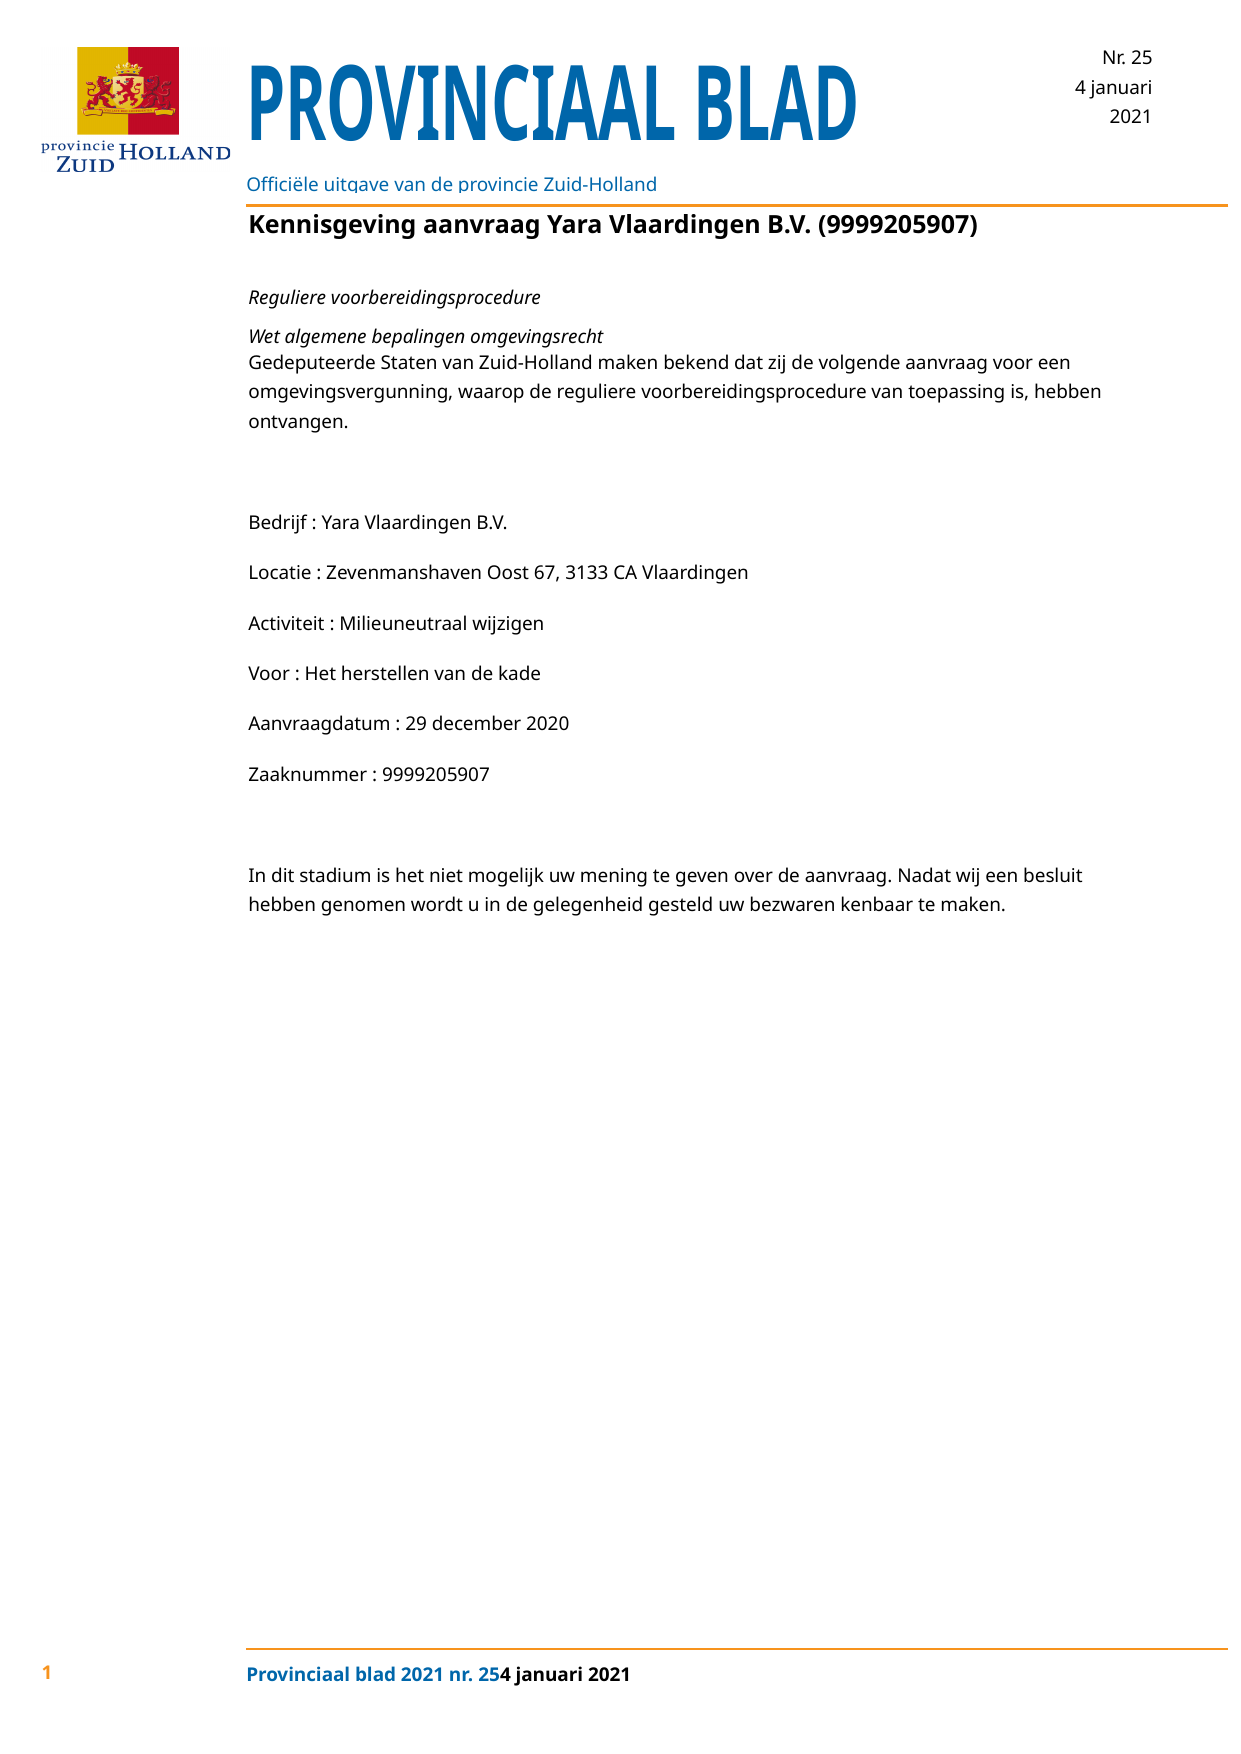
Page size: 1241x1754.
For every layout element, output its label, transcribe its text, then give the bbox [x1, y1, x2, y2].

text Wet algemene bepalingen omgevingsrecht [248, 323, 1152, 349]
text Locatie : Zevenmanshaven Oost 67, 3133 CA Vlaardingen [248, 559, 1152, 585]
text Activiteit : Milieuneutraal wijzigen [248, 610, 1152, 635]
text Kennisgeving aanvraag Yara Vlaardingen B.V. (9999205907) [248, 207, 1152, 241]
text Zaaknummer : 9999205907 [248, 761, 1152, 787]
picture [41, 47, 231, 172]
text Gedeputeerde Staten van Zuid-Holland maken bekend dat zij de volgende aanvraag voor een omgevingsvergunning, waarop de reguliere voorbereidingsprocedure van toepassing is, hebben ontvangen. [248, 349, 1152, 434]
text Reguliere voorbereidingsprocedure [248, 284, 1152, 309]
text In dit stadium is het niet mogelijk uw mening te geven over de aanvraag. Nadat wij een besluit hebben genomen wordt u in de gelegenheid gesteld uw bezwaren kenbaar te maken. [248, 862, 1152, 917]
text Voor : Het herstellen van de kade [248, 660, 1152, 686]
text Aanvraagdatum : 29 december 2020 [248, 711, 1152, 736]
text Bedrijf : Yara Vlaardingen B.V. [248, 509, 1152, 534]
